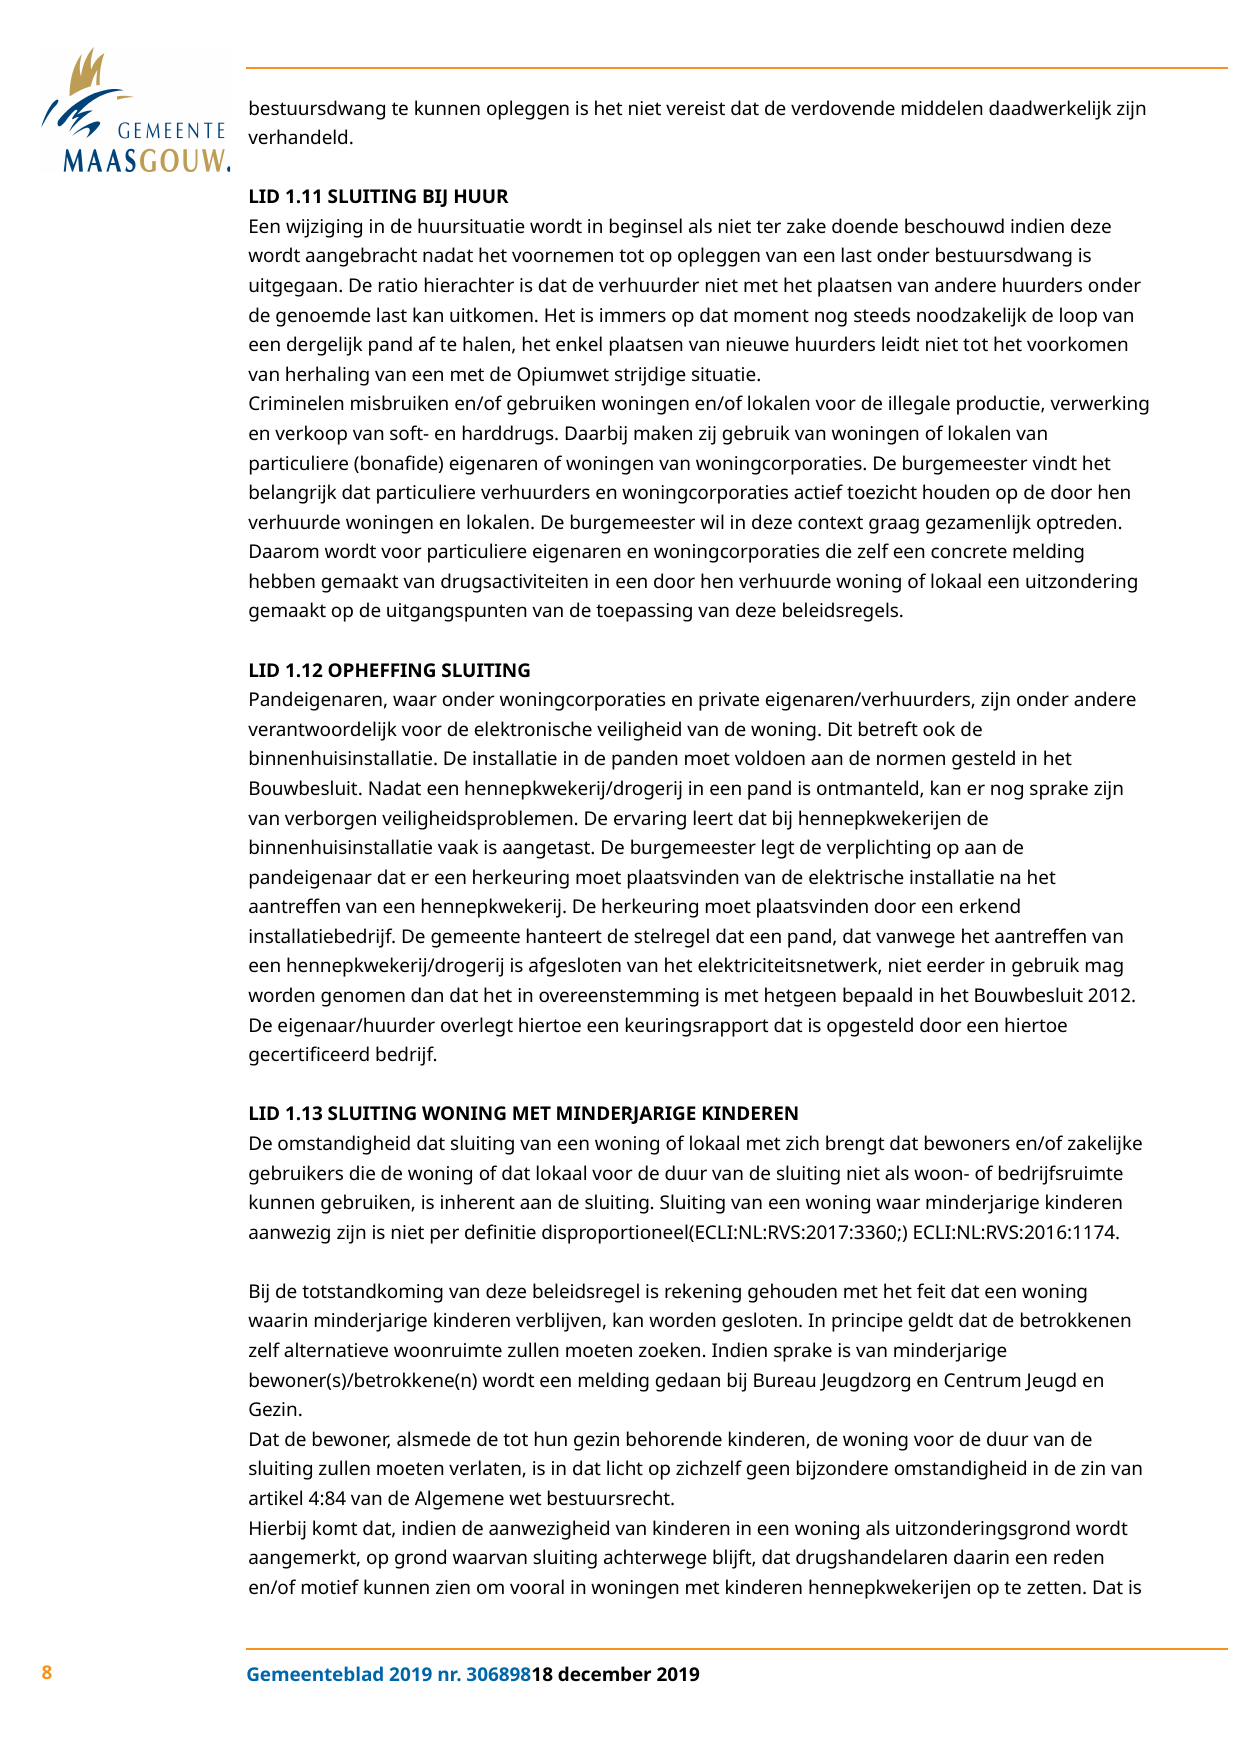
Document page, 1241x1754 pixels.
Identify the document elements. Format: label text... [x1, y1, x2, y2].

text Een wijziging in de huursituatie wordt in beginsel als niet ter zake doende beschouwd indien deze wordt aangebracht nadat het voornemen tot op opleggen van een last onder bestuursdwang is uitgegaan. De ratio hierachter is dat de verhuurder niet met het plaatsen van andere huurders onder de genoemde last kan uitkomen. Het is immers op dat moment nog steeds noodzakelijk de loop van een dergelijk pand af te halen, het enkel plaatsen van nieuwe huurders leidt niet tot het voorkomen van herhaling van een met de Opiumwet strijdige situatie. [248, 213, 1152, 387]
text LID 1.12 OPHEFFING SLUITING [248, 657, 1152, 683]
text Dat de bewoner, alsmede de tot hun gezin behorende kinderen, de woning voor de duur van de sluiting zullen moeten verlaten, is in dat licht op zichzelf geen bijzondere omstandigheid in de zin van artikel 4:84 van de Algemene wet bestuursrecht. [248, 1426, 1152, 1511]
text LID 1.11 SLUITING BIJ HUUR [248, 183, 1152, 209]
text Bij de totstandkoming van deze beleidsregel is rekening gehouden met het feit dat een woning waarin minderjarige kinderen verblijven, kan worden gesloten. In principe geldt dat de betrokkenen zelf alternatieve woonruimte zullen moeten zoeken. Indien sprake is van minderjarige bewoner(s)/betrokkene(n) wordt een melding gedaan bij Bureau Jeugdzorg en Centrum Jeugd en Gezin. [248, 1278, 1152, 1422]
text LID 1.13 SLUITING WONING MET MINDERJARIGE KINDEREN [248, 1101, 1152, 1126]
text bestuursdwang te kunnen opleggen is het niet vereist dat de verdovende middelen daadwerkelijk zijn verhandeld. [248, 95, 1152, 150]
text Criminelen misbruiken en/of gebruiken woningen en/of lokalen voor de illegale productie, verwerking en verkoop van soft- en harddrugs. Daarbij maken zij gebruik van woningen of lokalen van particuliere (bonafide) eigenaren of woningen van woningcorporaties. De burgemeester vindt het belangrijk dat particuliere verhuurders en woningcorporaties actief toezicht houden op de door hen verhuurde woningen en lokalen. De burgemeester wil in deze context graag gezamenlijk optreden. Daarom wordt voor particuliere eigenaren en woningcorporaties die zelf een concrete melding hebben gemaakt van drugsactiviteiten in een door hen verhuurde woning of lokaal een uitzondering gemaakt op de uitgangspunten van de toepassing van deze beleidsregels. [248, 391, 1152, 623]
text De omstandigheid dat sluiting van een woning of lokaal met zich brengt dat bewoners en/of zakelijke gebruikers die de woning of dat lokaal voor de duur van de sluiting niet als woon- of bedrijfsruimte kunnen gebruiken, is inherent aan de sluiting. Sluiting van een woning waar minderjarige kinderen aanwezig zijn is niet per definitie disproportioneel(ECLI:NL:RVS:2017:3360;) ECLI:NL:RVS:2016:1174. [248, 1130, 1152, 1245]
text Hierbij komt dat, indien de aanwezigheid van kinderen in een woning als uitzonderingsgrond wordt aangemerkt, op grond waarvan sluiting achterwege blijft, dat drugshandelaren daarin een reden en/of motief kunnen zien om vooral in woningen met kinderen hennepkwekerijen op te zetten. Dat is [248, 1515, 1152, 1600]
text Pandeigenaren, waar onder woningcorporaties en private eigenaren/verhuurders, zijn onder andere verantwoordelijk voor de elektronische veiligheid van de woning. Dit betreft ook de binnenhuisinstallatie. De installatie in de panden moet voldoen aan de normen gesteld in het Bouwbesluit. Nadat een hennepkwekerij/drogerij in een pand is ontmanteld, kan er nog sprake zijn van verborgen veiligheidsproblemen. De ervaring leert dat bij hennepkwekerijen de binnenhuisinstallatie vaak is aangetast. De burgemeester legt de verplichting op aan de pandeigenaar dat er een herkeuring moet plaatsvinden van de elektrische installatie na het aantreffen van een hennepkwekerij. De herkeuring moet plaatsvinden door een erkend installatiebedrijf. De gemeente hanteert de stelregel dat een pand, dat vanwege het aantreffen van een hennepkwekerij/drogerij is afgesloten van het elektriciteitsnetwerk, niet eerder in gebruik mag worden genomen dan dat het in overeenstemming is met hetgeen bepaald in het Bouwbesluit 2012. De eigenaar/huurder overlegt hiertoe een keuringsrapport dat is opgesteld door een hiertoe gecertificeerd bedrijf. [248, 686, 1152, 1067]
picture [41, 47, 231, 172]
